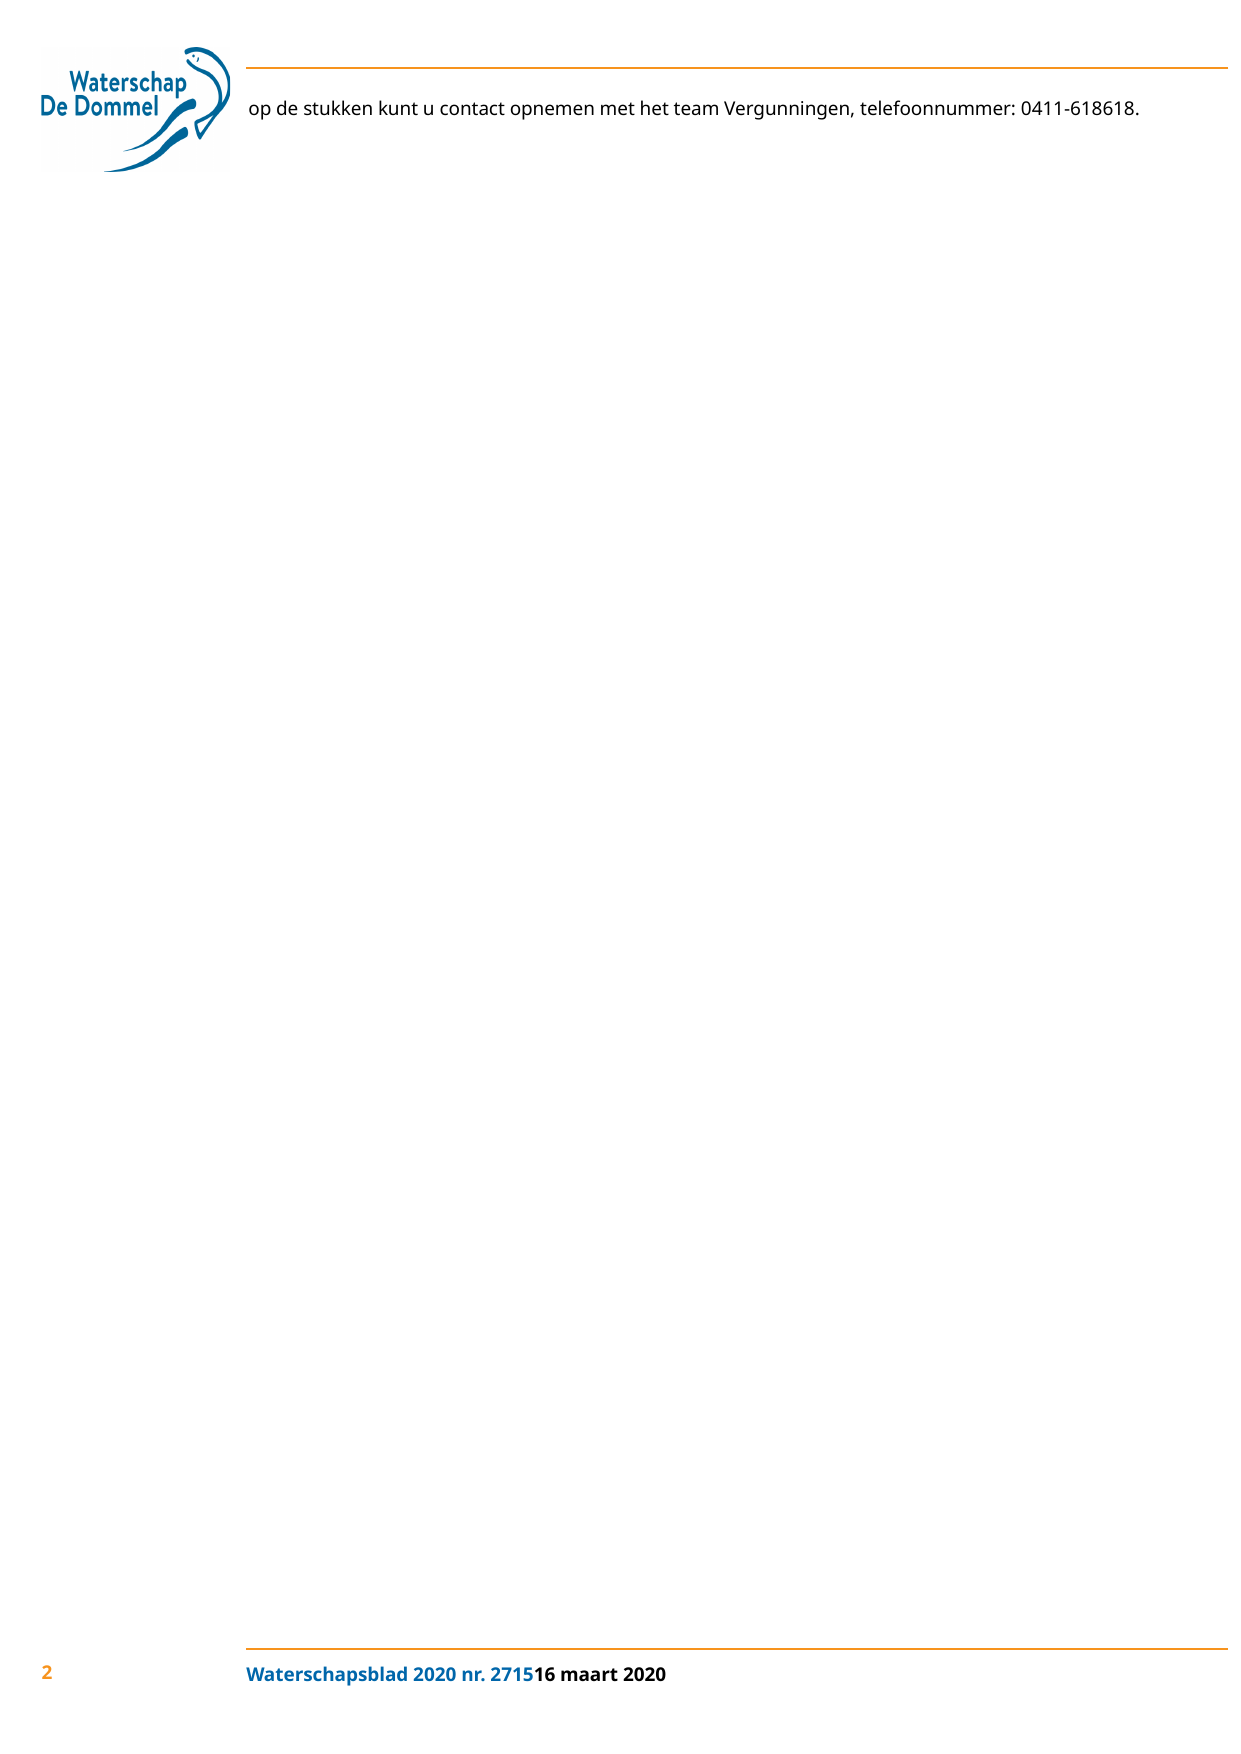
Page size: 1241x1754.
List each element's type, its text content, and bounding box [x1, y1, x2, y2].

picture [198, 118, 210, 131]
text op de stukken kunt u contact opnemen met het team Vergunningen, telefoonnummer: 0411-618618. [248, 95, 1152, 121]
picture [204, 47, 231, 76]
picture [45, 99, 51, 111]
picture [41, 47, 231, 172]
